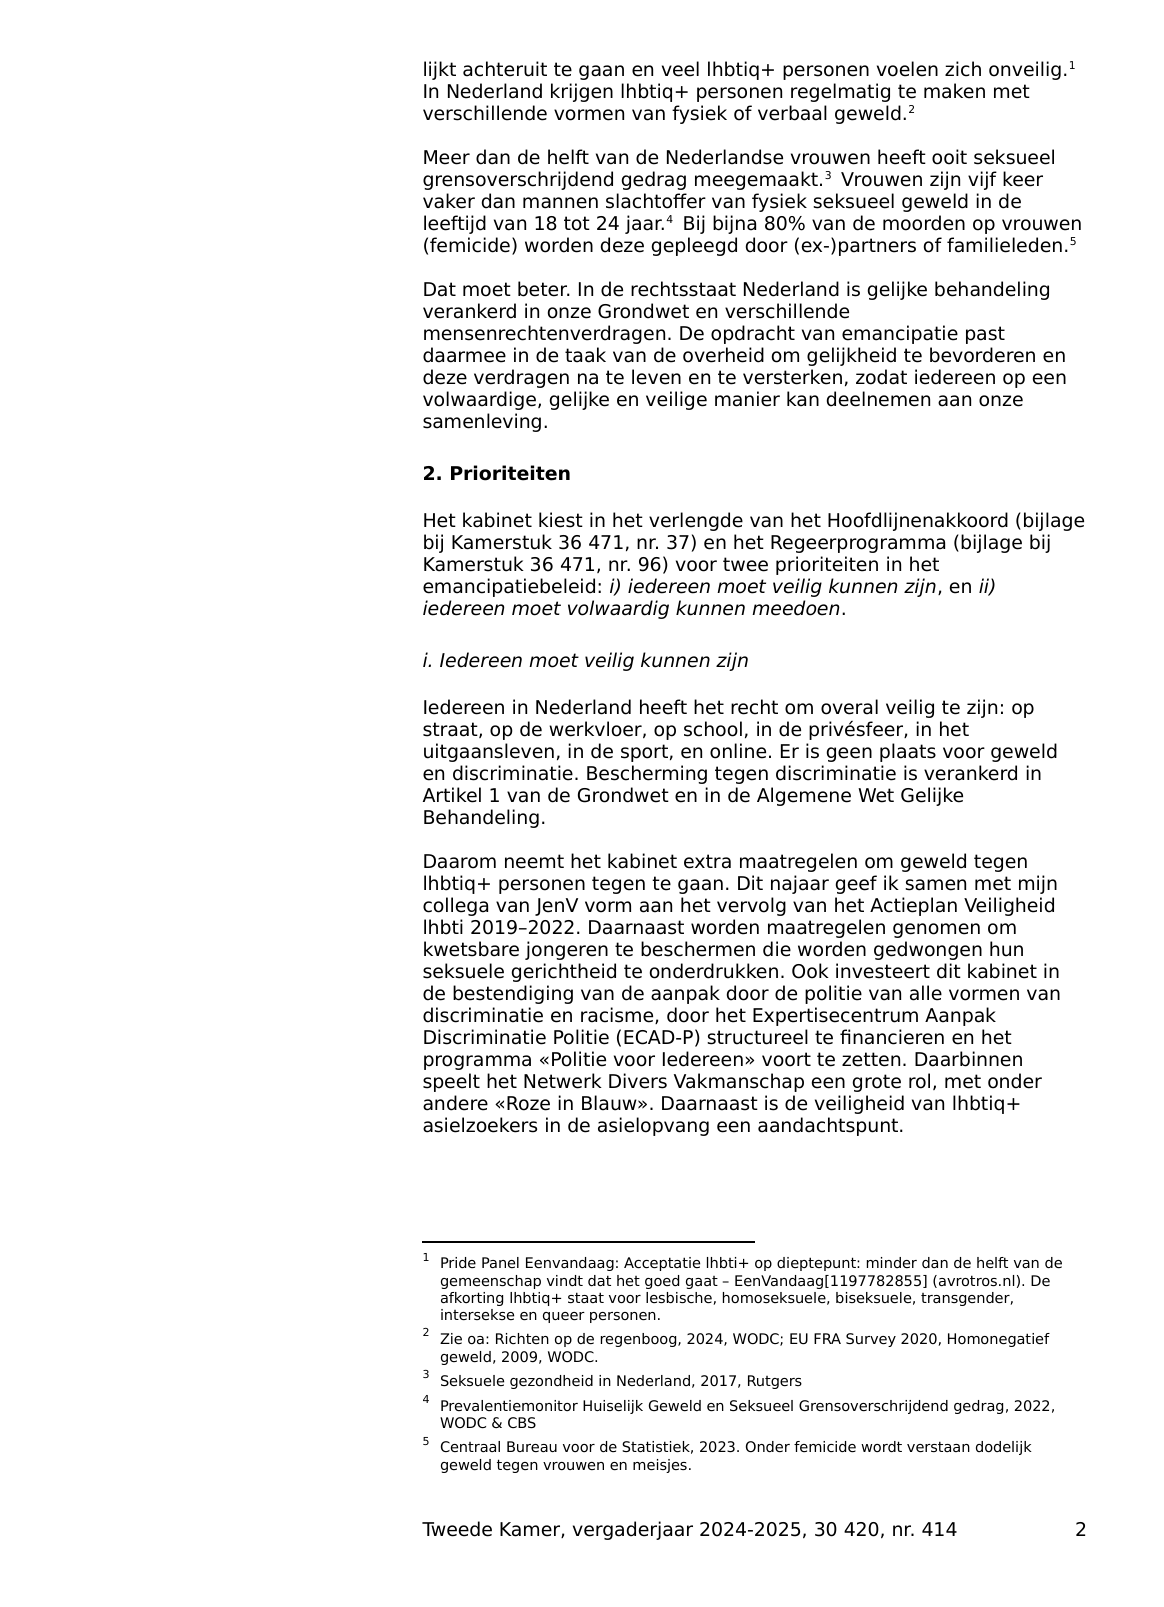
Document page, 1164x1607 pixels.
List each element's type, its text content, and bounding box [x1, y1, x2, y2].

text Meer dan de helft van de Nederlandse vrouwen heeft ooit seksueel grensoverschrijdend gedrag meegemaakt. Vrouwen zijn vijf keer vaker dan mannen slachtoffer van fysiek seksueel geweld in de leeftijd van 18 tot 24 jaar. Bij bijna 80% van de moorden op vrouwen (femicide) worden deze gepleegd door (ex-)partners of familieleden. [422, 147, 1087, 257]
subtitle 2. Prioriteiten [422, 463, 1087, 485]
text Het kabinet kiest in het verlengde van het Hoofdlijnenakkoord (bijlage bij Kamerstuk 36 471, nr. 37) en het Regeerprogramma (bijlage bij Kamerstuk 36 471, nr. 96) voor twee prioriteiten in het emancipatiebeleid: i) iedereen moet veilig kunnen zijn, en ii) iedereen moet volwaardig kunnen meedoen. [422, 510, 1087, 620]
text Seksuele gezondheid in Nederland, 2017, Rutgers [422, 1368, 1087, 1391]
text Daarom neemt het kabinet extra maatregelen om geweld tegen lhbtiq+ personen tegen te gaan. Dit najaar geef ik samen met mijn collega van JenV vorm aan het vervolg van het Actieplan Veiligheid lhbti 2019–2022. Daarnaast worden maatregelen genomen om kwetsbare jongeren te beschermen die worden gedwongen hun seksuele gerichtheid te onderdrukken. Ook investeert dit kabinet in de bestendiging van de aanpak door de politie van alle vormen van discriminatie en racisme, door het Expertisecentrum Aanpak Discriminatie Politie (ECAD-P) structureel te financieren en het programma «Politie voor Iedereen» voort te zetten. Daarbinnen speelt het Netwerk Divers Vakmanschap een grote rol, met onder andere «Roze in Blauw». Daarnaast is de veiligheid van lhbtiq+ asielzoekers in de asielopvang een aandachtspunt. [422, 851, 1087, 1137]
text Zie oa: Richten op de regenboog, 2024, WODC; EU FRA Survey 2020, Homonegatief geweld, 2009, WODC. [422, 1327, 1087, 1366]
text Dat moet beter. In de rechtsstaat Nederland is gelijke behandeling verankerd in onze Grondwet en verschillende mensenrechtenverdragen. De opdracht van emancipatie past daarmee in de taak van de overheid om gelijkheid te bevorderen en deze verdragen na te leven en te versterken, zodat iedereen op een volwaardige, gelijke en veilige manier kan deelnemen aan onze samenleving. [422, 279, 1087, 433]
text lijkt achteruit te gaan en veel lhbtiq+ personen voelen zich onveilig. In Nederland krijgen lhbtiq+ personen regelmatig te maken met verschillende vormen van fysiek of verbaal geweld. [422, 59, 1087, 125]
text Pride Panel Eenvandaag: Acceptatie lhbti+ op dieptepunt: minder dan de helft van de gemeenschap vindt dat het goed gaat – EenVandaag[1197782855] (avrotros.nl). De afkorting lhbtiq+ staat voor lesbische, homoseksuele, biseksuele, transgender, intersekse en queer personen. [422, 1251, 1087, 1324]
text Iedereen in Nederland heeft het recht om overal veilig te zijn: op straat, op de werkvloer, op school, in de privésfeer, in het uitgaansleven, in de sport, en online. Er is geen plaats voor geweld en discriminatie. Bescherming tegen discriminatie is verankerd in Artikel 1 van de Grondwet en in de Algemene Wet Gelijke Behandeling. [422, 697, 1087, 829]
text Prevalentiemonitor Huiselijk Geweld en Seksueel Grensoverschrijdend gedrag, 2022, WODC & CBS [422, 1393, 1087, 1432]
text Centraal Bureau voor de Statistiek, 2023. Onder femicide wordt verstaan dodelijk geweld tegen vrouwen en meisjes. [422, 1435, 1087, 1474]
subtitle i. Iedereen moet veilig kunnen zijn [422, 650, 1087, 672]
